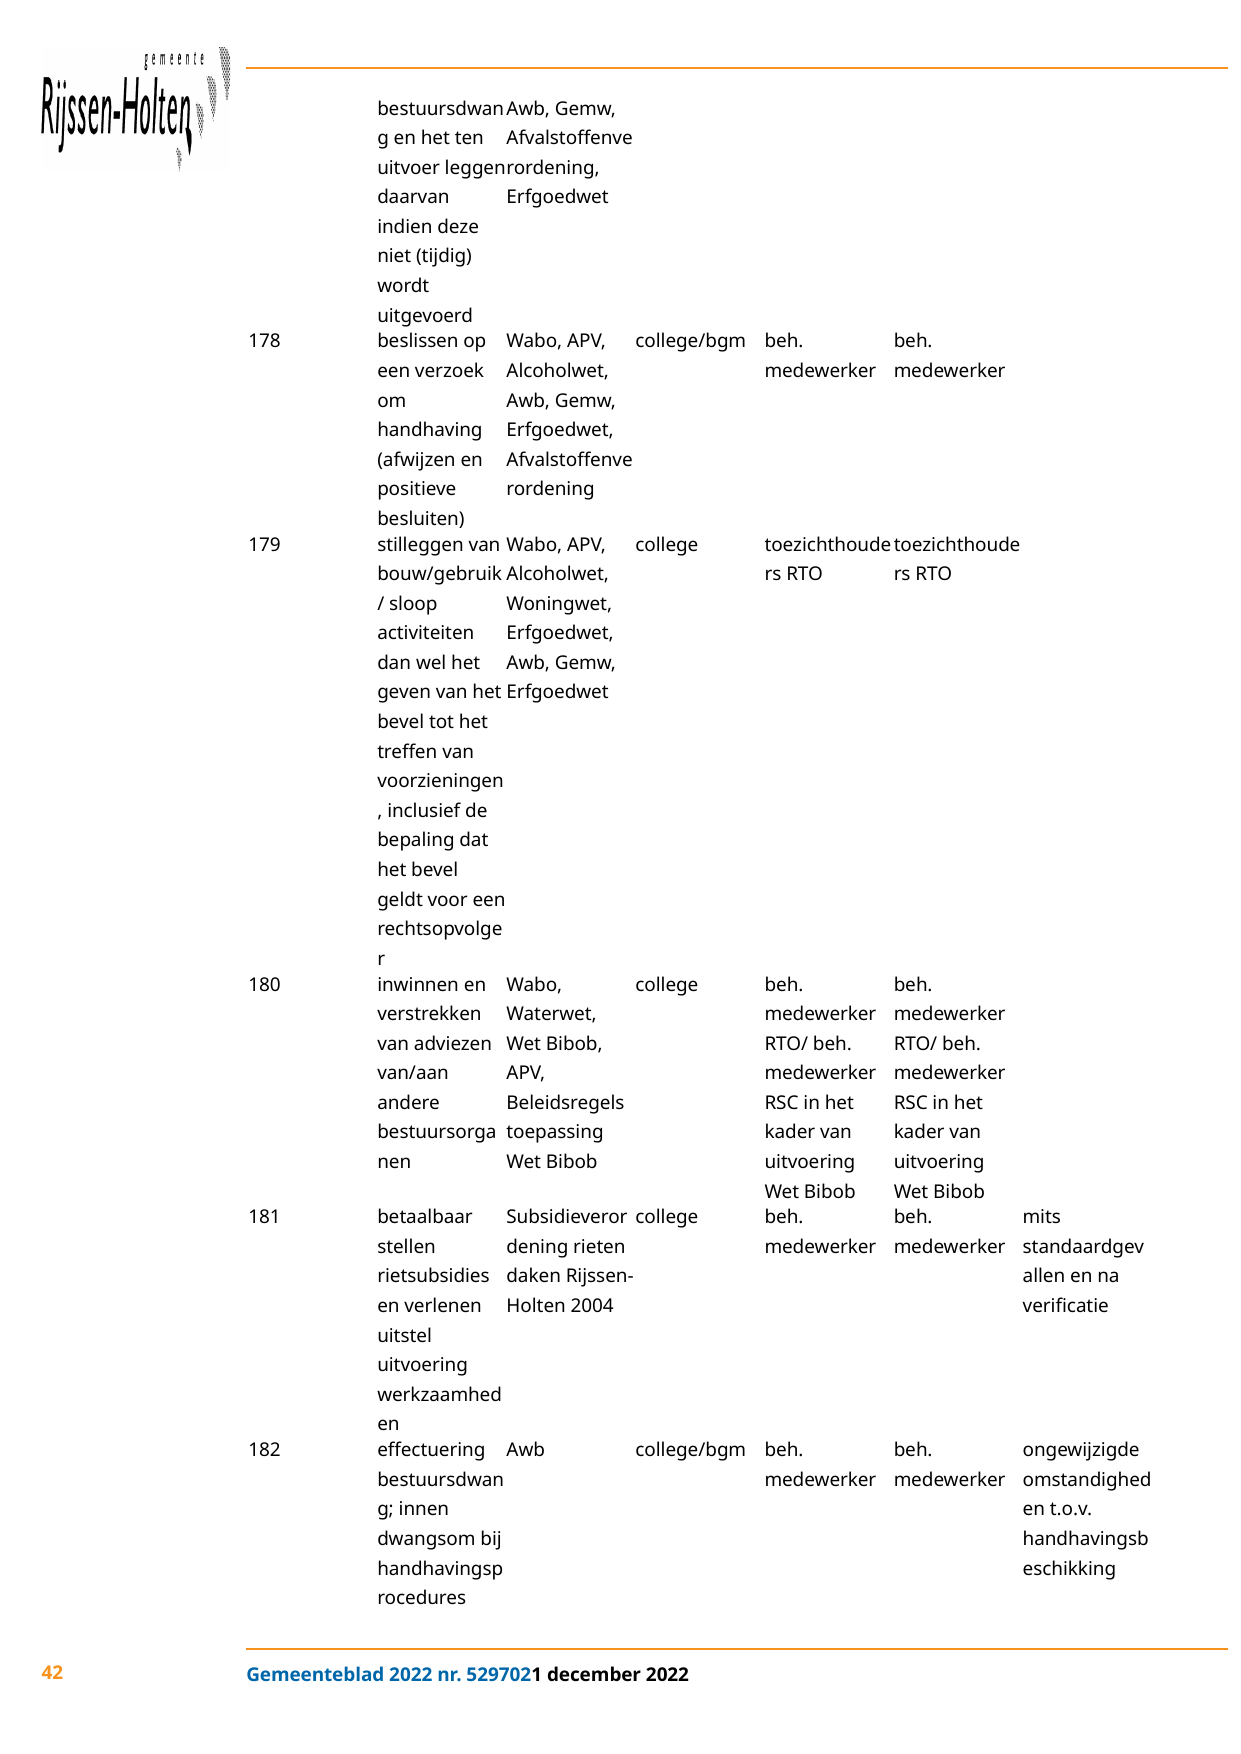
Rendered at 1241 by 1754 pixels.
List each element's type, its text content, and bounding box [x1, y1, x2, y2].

table_cell college [635, 1204, 764, 1436]
table_cell college [635, 531, 764, 971]
table_cell beslissen op een verzoek om handhaving (afwijzen en positieve besluiten) [377, 328, 506, 531]
table_cell [635, 95, 764, 328]
table_cell college/bgm [635, 1436, 764, 1610]
table_cell 179 [248, 531, 377, 971]
table_cell [1023, 328, 1152, 531]
table_cell beh. medewerker [764, 328, 893, 531]
table_cell beh. medewerker RTO/ beh. medewerker RSC in het kader van uitvoering Wet Bibob [894, 971, 1022, 1203]
table_cell [1023, 95, 1152, 328]
table_cell Wabo, APV, Alcoholwet, Woningwet, Erfgoedwet, Awb, Gemw, Erfgoedwet [506, 531, 635, 971]
table_cell beh. medewerker [894, 328, 1022, 531]
table_cell college [635, 971, 764, 1203]
table_cell Awb [506, 1436, 635, 1610]
table_cell 180 [248, 971, 377, 1203]
table_cell 178 [248, 328, 377, 531]
table_cell beh. medewerker RTO/ beh. medewerker RSC in het kader van uitvoering Wet Bibob [764, 971, 893, 1203]
table_cell Awb, Gemw, Afvalstoffenverordening, Erfgoedwet [506, 95, 635, 328]
table_cell toezichthouders RTO [894, 531, 1022, 971]
table_cell beh. medewerker [764, 1436, 893, 1610]
table_cell inwinnen en verstrekken van adviezen van/aan andere bestuursorganen [377, 971, 506, 1203]
table_cell [894, 95, 1022, 328]
table_cell [248, 95, 377, 328]
table_cell [1023, 531, 1152, 971]
table_cell [764, 95, 893, 328]
picture [41, 47, 231, 172]
table_cell betaalbaar stellen rietsubsidies en verlenen uitstel uitvoering werkzaamheden [377, 1204, 506, 1436]
table_cell Subsidieverordening rieten daken Rijssen-Holten 2004 [506, 1204, 635, 1436]
table_cell Wabo, APV, Alcoholwet, Awb, Gemw, Erfgoedwet, Afvalstoffenverordening [506, 328, 635, 531]
table_cell beh. medewerker [764, 1204, 893, 1436]
table_cell [1023, 971, 1152, 1203]
table_cell stilleggen van bouw/gebruik/ sloop activiteiten dan wel het geven van het bevel tot het treffen van voorzieningen, inclusief de bepaling dat het bevel geldt voor een rechtsopvolger [377, 531, 506, 971]
table_cell college/bgm [635, 328, 764, 531]
table_cell ongewijzigde omstandigheden t.o.v. handhavingsbeschikking [1023, 1436, 1152, 1610]
table_cell 181 [248, 1204, 377, 1436]
table_cell mits standaardgevallen en na verificatie [1023, 1204, 1152, 1436]
table_cell beh. medewerker [894, 1204, 1022, 1436]
table_cell effectuering bestuursdwang; innen dwangsom bij handhavingsprocedures [377, 1436, 506, 1610]
table_cell toezichthouders RTO [764, 531, 893, 971]
table_cell bestuursdwang en het ten uitvoer leggen daarvan indien deze niet (tijdig) wordt uitgevoerd [377, 95, 506, 328]
table_cell beh. medewerker [894, 1436, 1022, 1610]
table_cell Wabo, Waterwet, Wet Bibob, APV, Beleidsregels toepassing Wet Bibob [506, 971, 635, 1203]
table_cell 182 [248, 1436, 377, 1610]
